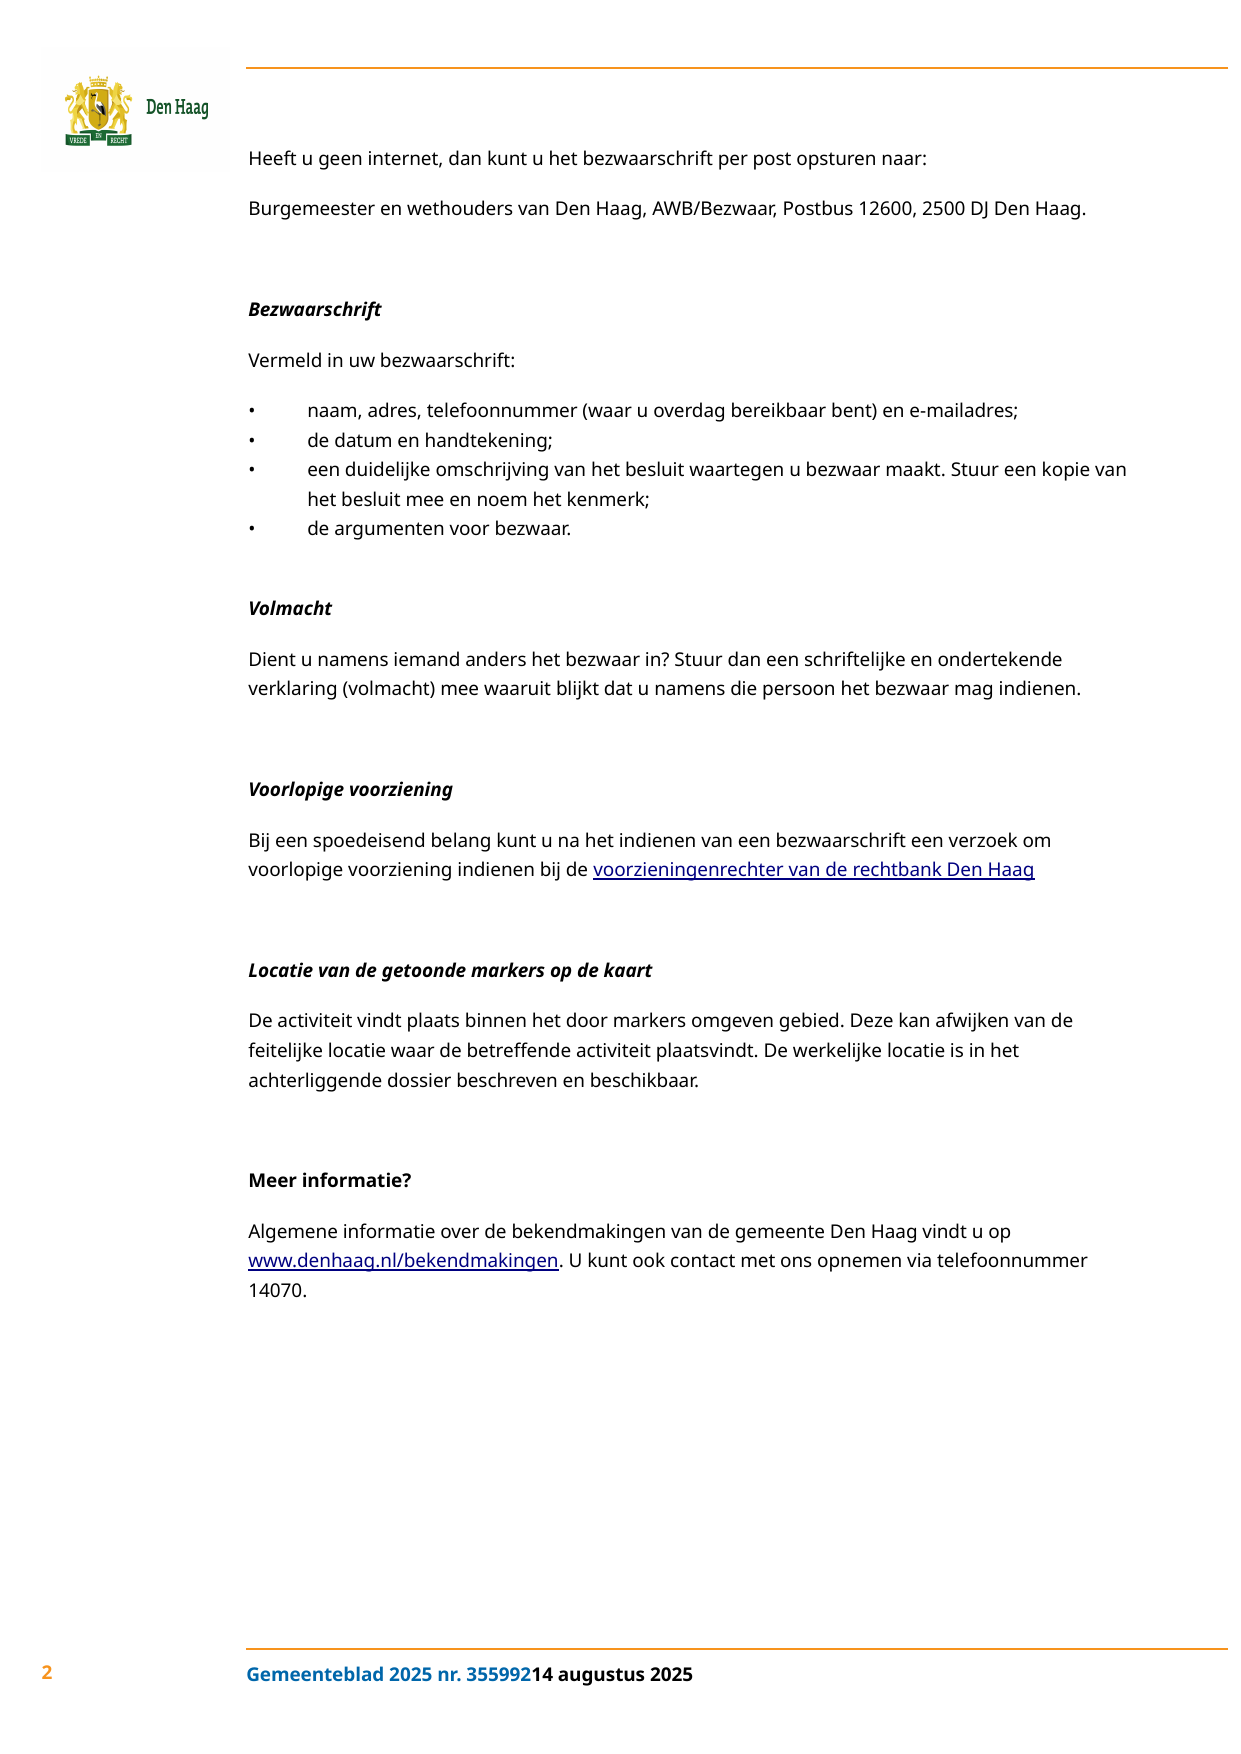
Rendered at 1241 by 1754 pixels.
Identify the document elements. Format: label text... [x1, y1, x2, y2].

text Dient u namens iemand anders het bezwaar in? Stuur dan een schriftelijke en ondertekende verklaring (volmacht) mee waaruit blijkt dat u namens die persoon het bezwaar mag indienen. [248, 646, 1152, 701]
text Vermeld in uw bezwaarschrift: [248, 347, 1152, 373]
text De activiteit vindt plaats binnen het door markers omgeven gebied. Deze kan afwijken van de feitelijke locatie waar de betreffende activiteit plaatsvindt. De werkelijke locatie is in het achterliggende dossier beschreven en beschikbaar. [248, 1008, 1152, 1093]
list de datum en handtekening; [248, 427, 1152, 453]
text Heeft u geen internet, dan kunt u het bezwaarschrift per post opsturen naar: [248, 145, 1152, 171]
picture [41, 47, 231, 172]
list de argumenten voor bezwaar. [248, 516, 1152, 541]
text Meer informatie? [248, 1168, 1152, 1193]
text Volmacht [248, 596, 1152, 621]
text Bij een spoedeisend belang kunt u na het indienen van een bezwaarschrift een verzoek om voorlopige voorziening indienen bij de voorzieningenrechter van de rechtbank Den Haag [248, 827, 1152, 882]
text Locatie van de getoonde markers op de kaart [248, 957, 1152, 983]
text Voorlopige voorziening [248, 776, 1152, 802]
text Algemene informatie over de bekendmakingen van de gemeente Den Haag vindt u op www.denhaag.nl/bekendmakingen. U kunt ook contact met ons opnemen via telefoonnummer 14070. [248, 1218, 1152, 1303]
text Burgemeester en wethouders van Den Haag, AWB/Bezwaar, Postbus 12600, 2500 DJ Den Haag. [248, 196, 1152, 221]
text Bezwaarschrift [248, 296, 1152, 322]
list naam, adres, telefoonnummer (waar u overdag bereikbaar bent) en e-mailadres; [248, 397, 1152, 423]
list een duidelijke omschrijving van het besluit waartegen u bezwaar maakt. Stuur een kopie van het besluit mee en noem het kenmerk; [248, 456, 1152, 512]
